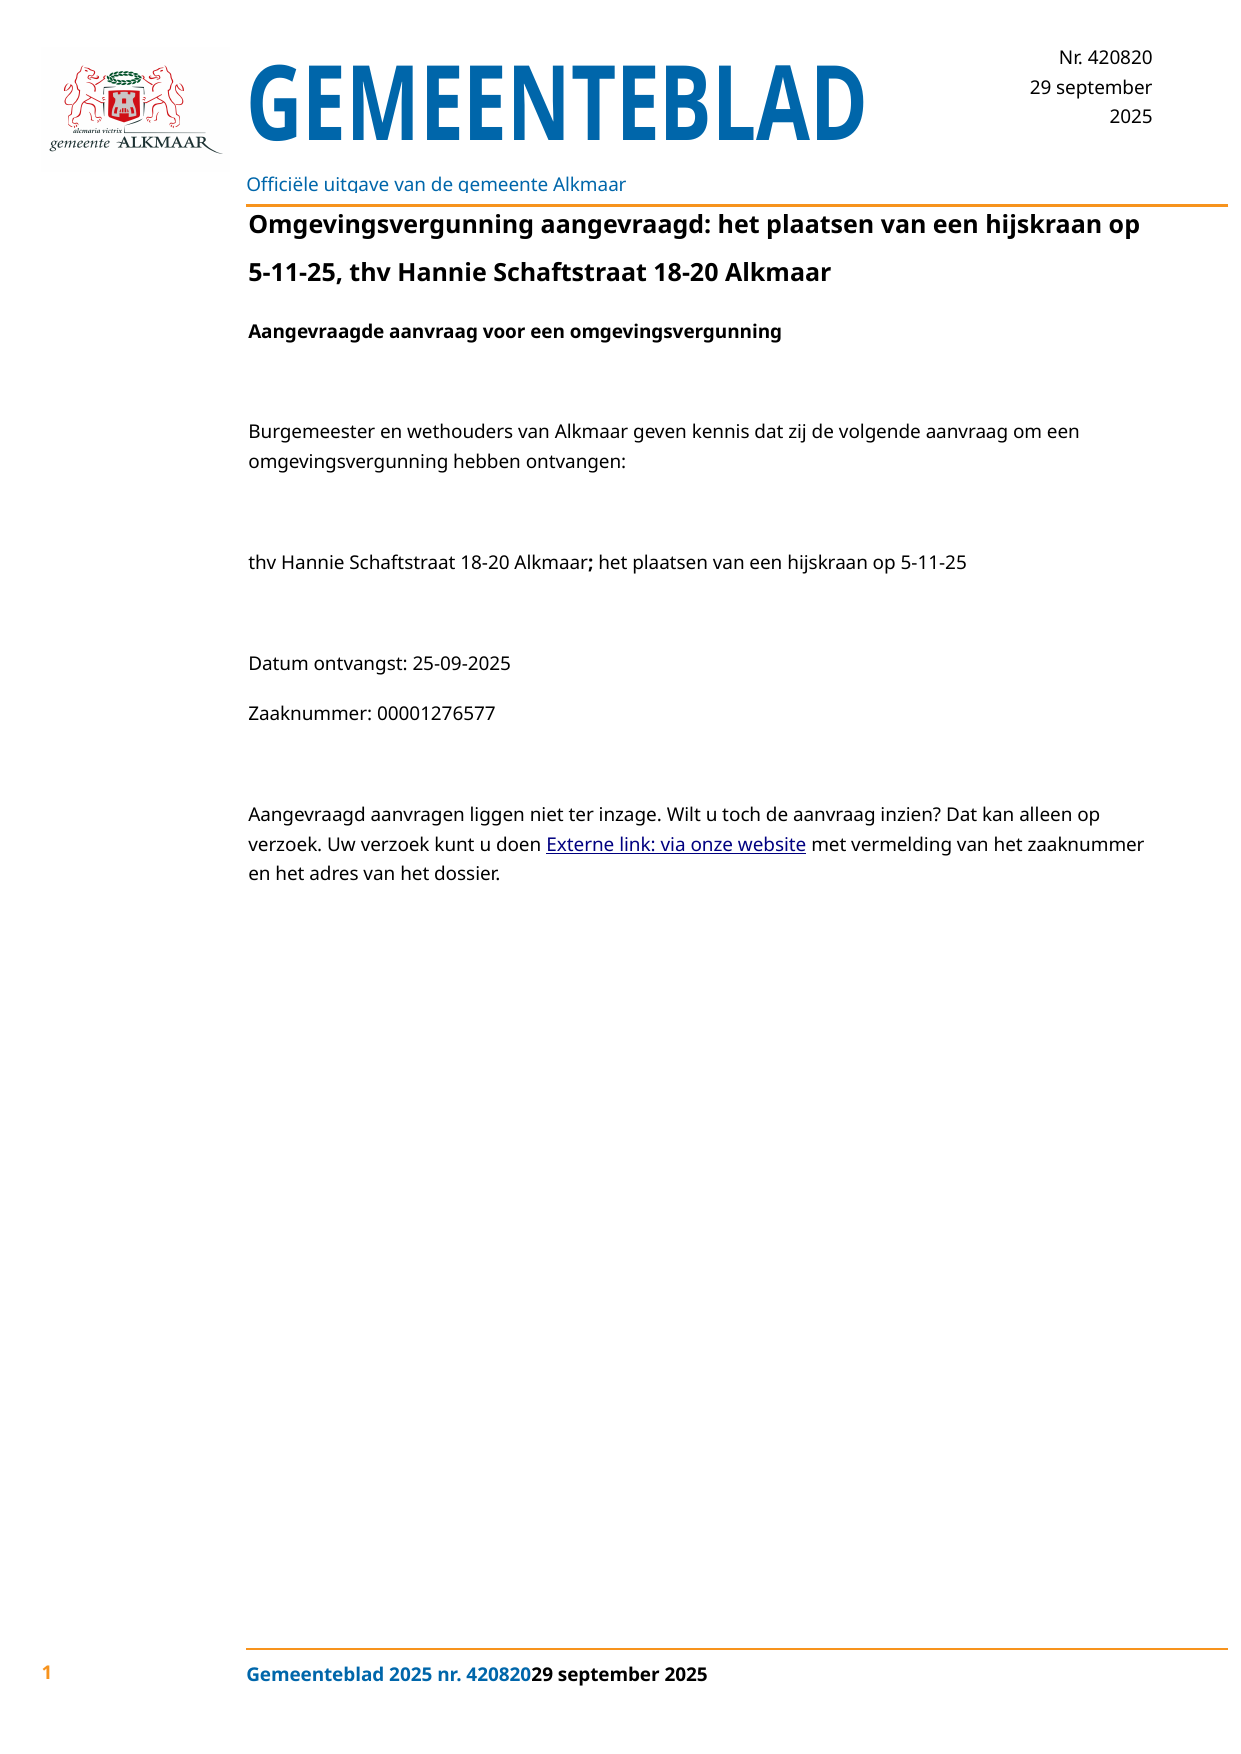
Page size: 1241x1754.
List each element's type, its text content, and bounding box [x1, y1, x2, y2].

text Zaaknummer: 00001276577 [248, 700, 1152, 726]
picture [41, 47, 231, 172]
text Burgemeester en wethouders van Alkmaar geven kennis dat zij de volgende aanvraag om een omgevingsvergunning hebben ontvangen: [248, 419, 1152, 474]
text thv Hannie Schaftstraat 18-20 Alkmaar; het plaatsen van een hijskraan op 5-11-25 [248, 549, 1152, 575]
text Omgevingsvergunning aangevraagd: het plaatsen van een hijskraan op 5-11-25, thv Hannie Schaftstraat 18-20 Alkmaar [248, 207, 1152, 288]
text Aangevraagd aanvragen liggen niet ter inzage. Wilt u toch de aanvraag inzien? Dat kan alleen op verzoek. Uw verzoek kunt u doen Externe link: via onze website met vermelding van het zaaknummer en het adres van het dossier. [248, 801, 1152, 886]
text Aangevraagde aanvraag voor een omgevingsvergunning [248, 318, 1152, 344]
text Datum ontvangst: 25-09-2025 [248, 650, 1152, 676]
